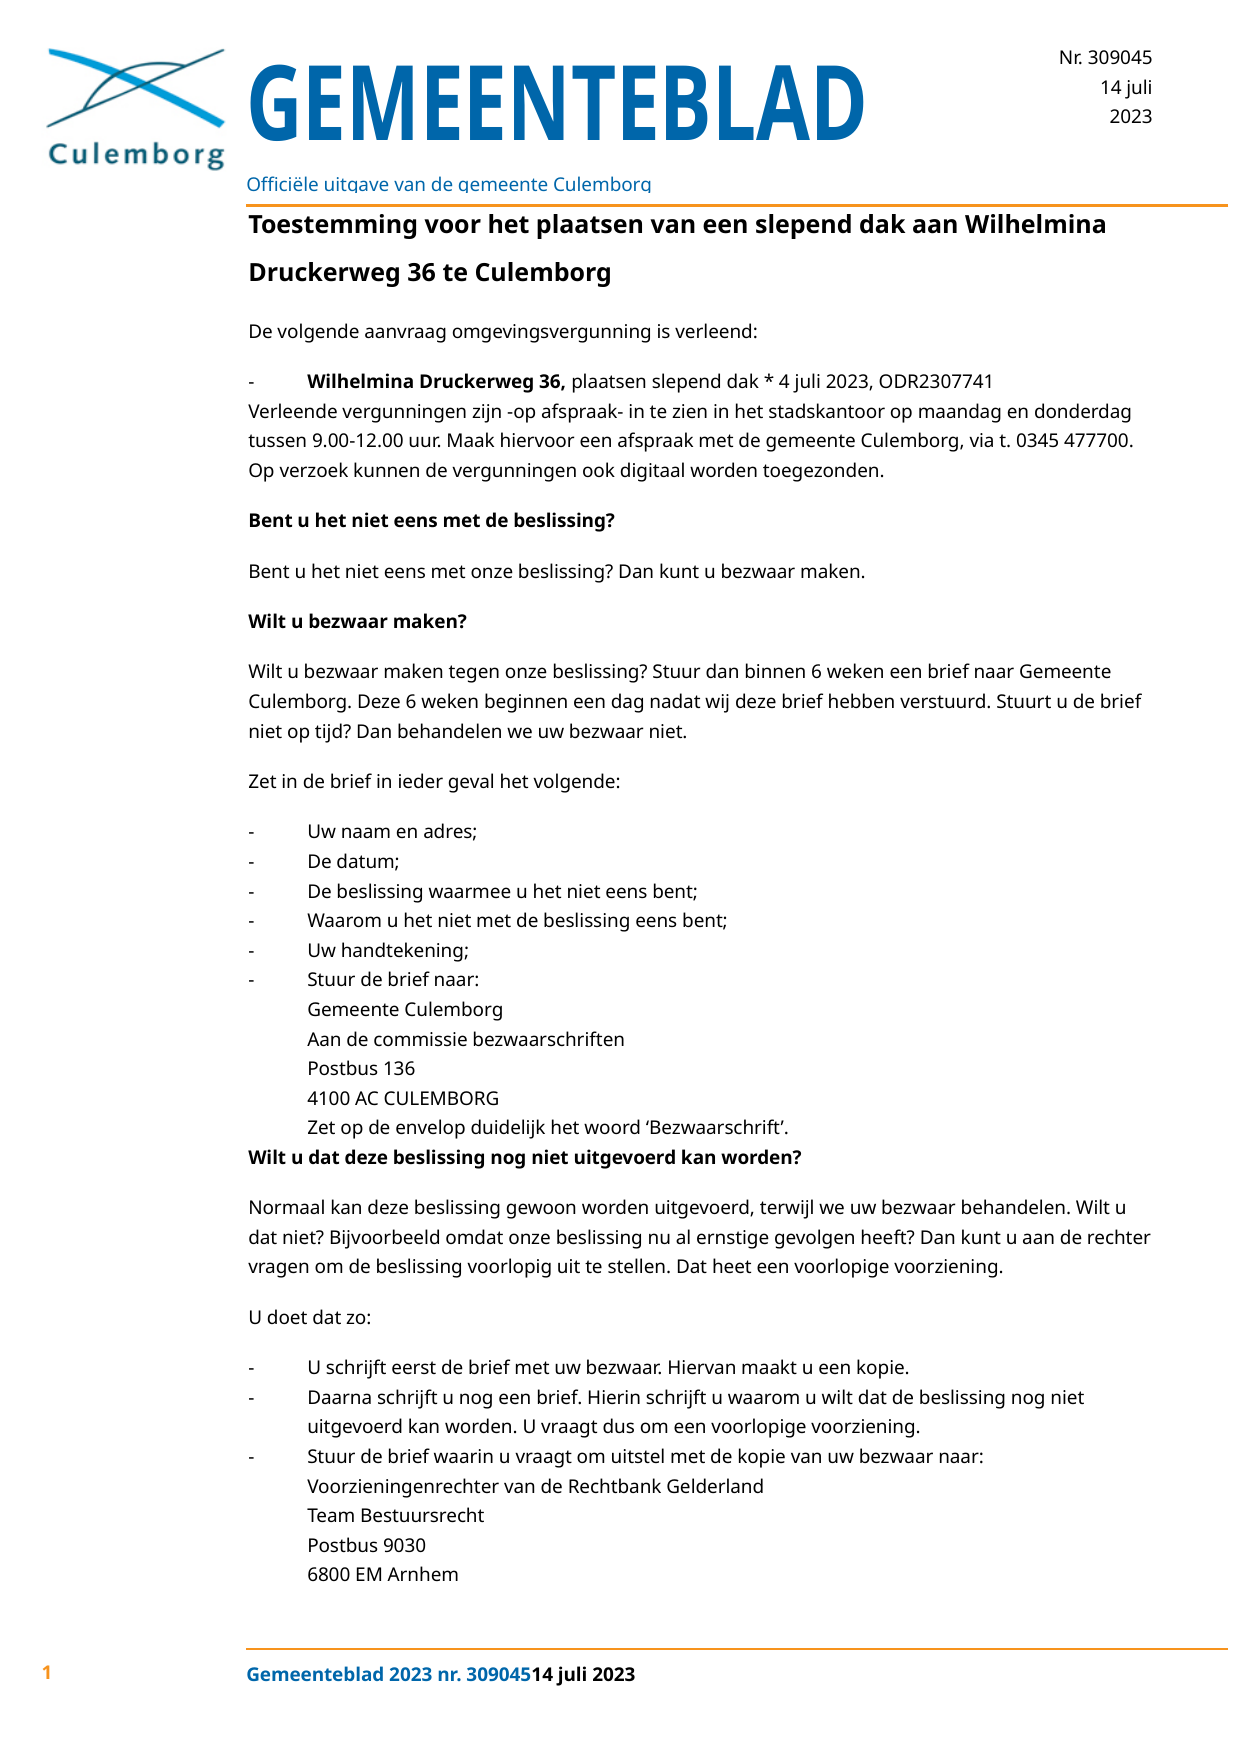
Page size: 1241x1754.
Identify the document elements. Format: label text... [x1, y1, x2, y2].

text Wilt u bezwaar maken tegen onze beslissing? Stuur dan binnen 6 weken een brief naar Gemeente Culemborg. Deze 6 weken beginnen een dag nadat wij deze brief hebben verstuurd. Stuurt u de brief niet op tijd? Dan behandelen we uw bezwaar niet. [248, 659, 1152, 744]
list U schrijft eerst de brief met uw bezwaar. Hiervan maakt u een kopie. [248, 1354, 1152, 1380]
text Zet in de brief in ieder geval het volgende: [248, 768, 1152, 794]
list Uw handtekening; [248, 937, 1152, 963]
list Gemeente Culemborg [248, 996, 1152, 1022]
list 6800 EM Arnhem [248, 1562, 1152, 1587]
text Normaal kan deze beslissing gewoon worden uitgevoerd, terwijl we uw bezwaar behandelen. Wilt u dat niet? Bijvoorbeeld omdat onze beslissing nu al ernstige gevolgen heeft? Dan kunt u aan de rechter vragen om de beslissing voorlopig uit te stellen. Dat heet een voorlopige voorziening. [248, 1194, 1152, 1279]
list Team Bestuursrecht [248, 1502, 1152, 1528]
list Postbus 136 [248, 1055, 1152, 1081]
text Bent u het niet eens met onze beslissing? Dan kunt u bezwaar maken. [248, 558, 1152, 584]
text Verleende vergunningen zijn -op afspraak- in te zien in het stadskantoor op maandag en donderdag tussen 9.00-12.00 uur. Maak hiervoor een afspraak met de gemeente Culemborg, via t. 0345 477700. Op verzoek kunnen de vergunningen ook digitaal worden toegezonden. [248, 398, 1152, 483]
list Voorzieningenrechter van de Rechtbank Gelderland [248, 1473, 1152, 1499]
list Daarna schrijft u nog een brief. Hierin schrijft u waarom u wilt dat de beslissing nog niet uitgevoerd kan worden. U vraagt dus om een voorlopige voorziening. [248, 1384, 1152, 1439]
list Stuur de brief naar: [248, 967, 1152, 992]
text Toestemming voor het plaatsen van een slepend dak aan Wilhelmina Druckerweg 36 te Culemborg [248, 207, 1152, 288]
list Uw naam en adres; [248, 819, 1152, 844]
list Postbus 9030 [248, 1532, 1152, 1558]
picture [41, 47, 231, 172]
text U doet dat zo: [248, 1304, 1152, 1330]
list Stuur de brief waarin u vraagt om uitstel met de kopie van uw bezwaar naar: [248, 1443, 1152, 1469]
text Wilt u dat deze beslissing nog niet uitgevoerd kan worden? [248, 1144, 1152, 1170]
list De datum; [248, 848, 1152, 874]
text Wilt u bezwaar maken? [248, 608, 1152, 634]
list Zet op de envelop duidelijk het woord ‘Bezwaarschrift’. [248, 1114, 1152, 1140]
text De volgende aanvraag omgevingsvergunning is verleend: [248, 318, 1152, 344]
text Bent u het niet eens met de beslissing? [248, 507, 1152, 533]
list De beslissing waarmee u het niet eens bent; [248, 878, 1152, 904]
list Aan de commissie bezwaarschriften [248, 1026, 1152, 1052]
list 4100 AC CULEMBORG [248, 1085, 1152, 1111]
list Waarom u het niet met de beslissing eens bent; [248, 907, 1152, 933]
list Wilhelmina Druckerweg 36, plaatsen slepend dak * 4 juli 2023, ODR2307741 [248, 368, 1152, 394]
